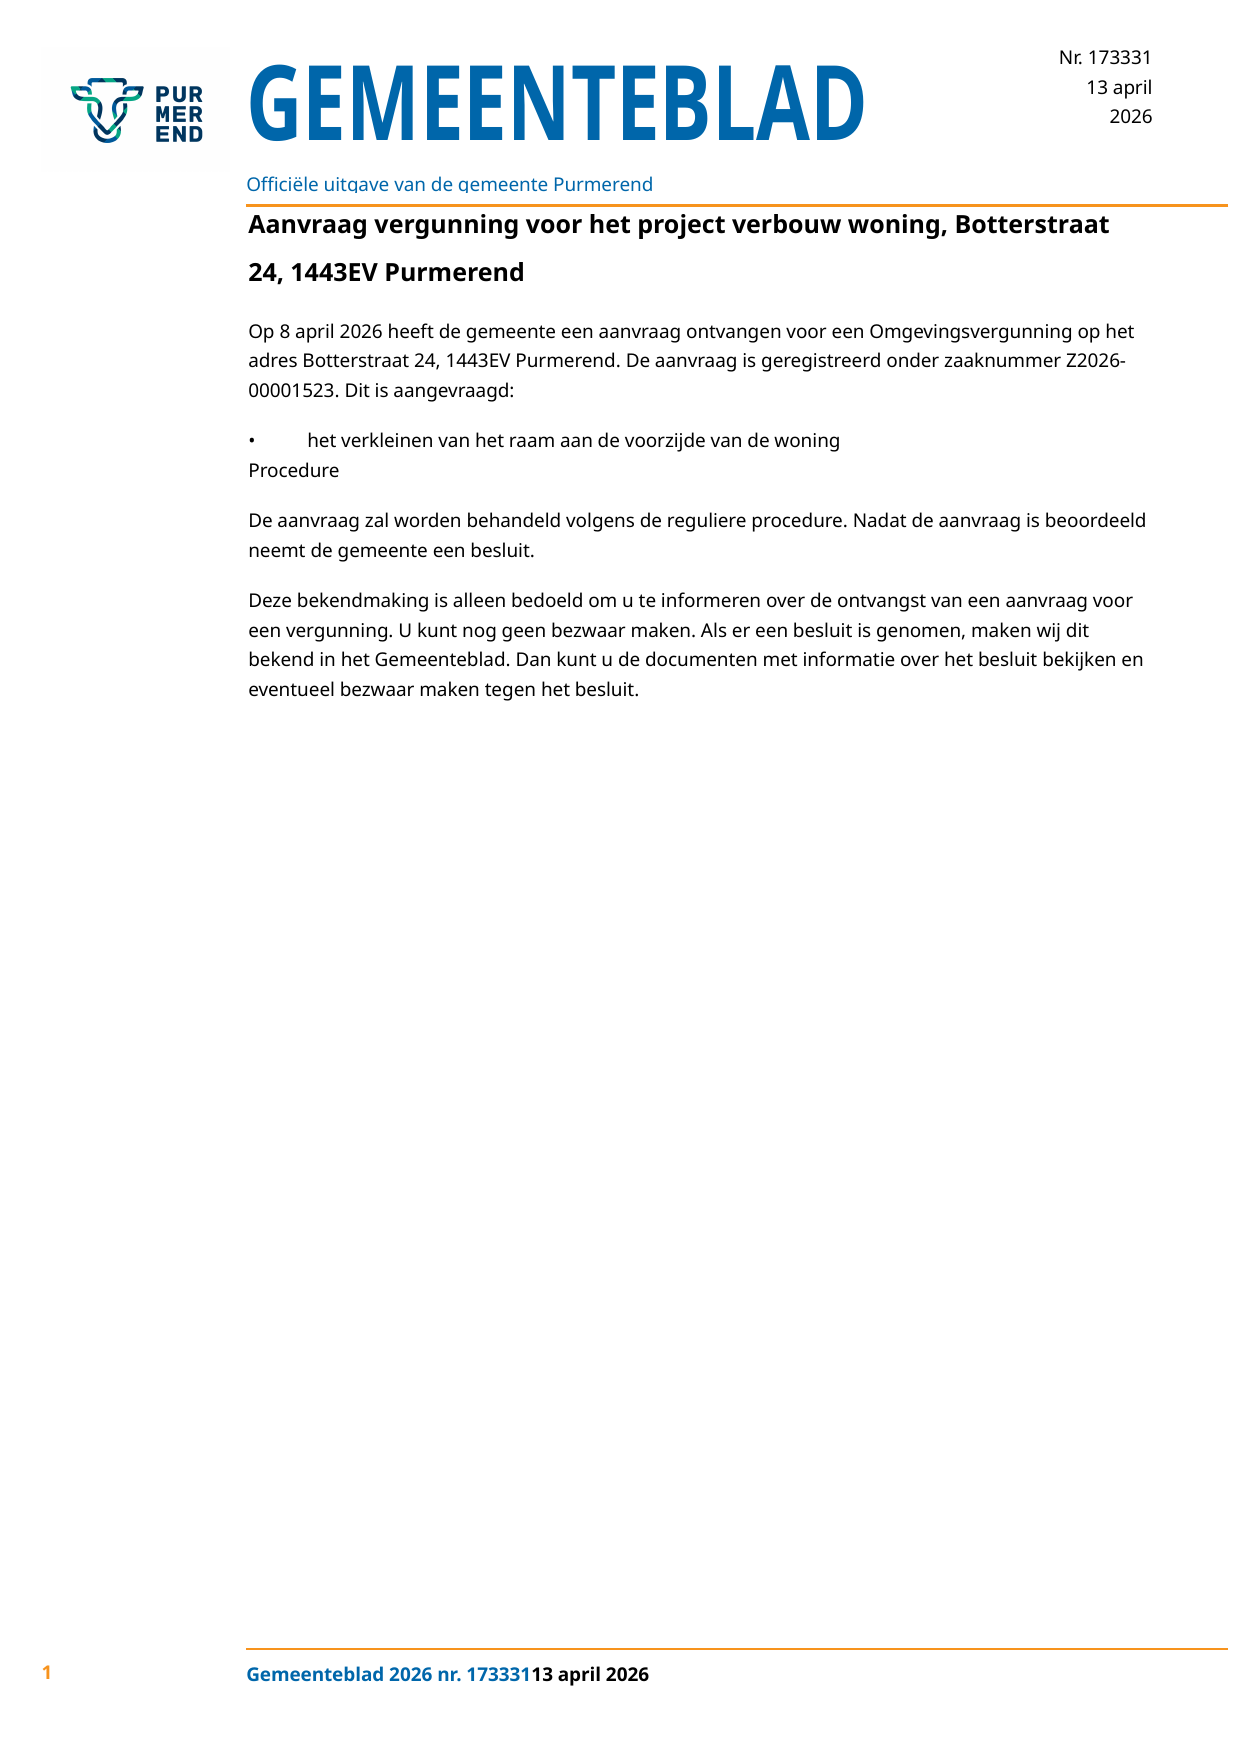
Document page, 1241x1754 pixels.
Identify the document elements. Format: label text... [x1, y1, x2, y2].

text Op 8 april 2026 heeft de gemeente een aanvraag ontvangen voor een Omgevingsvergunning op het adres Botterstraat 24, 1443EV Purmerend. De aanvraag is geregistreerd onder zaaknummer Z2026-00001523. Dit is aangevraagd: [248, 318, 1152, 403]
list het verkleinen van het raam aan de voorzijde van de woning [248, 427, 1152, 453]
text De aanvraag zal worden behandeld volgens de reguliere procedure. Nadat de aanvraag is beoordeeld neemt de gemeente een besluit. [248, 507, 1152, 563]
text Procedure [248, 457, 1152, 483]
text Aanvraag vergunning voor het project verbouw woning, Botterstraat 24, 1443EV Purmerend [248, 207, 1152, 288]
picture [41, 47, 231, 172]
text Deze bekendmaking is alleen bedoeld om u te informeren over de ontvangst van een aanvraag voor een vergunning. U kunt nog geen bezwaar maken. Als er een besluit is genomen, maken wij dit bekend in het Gemeenteblad. Dan kunt u de documenten met informatie over het besluit bekijken en eventueel bezwaar maken tegen het besluit. [248, 587, 1152, 702]
